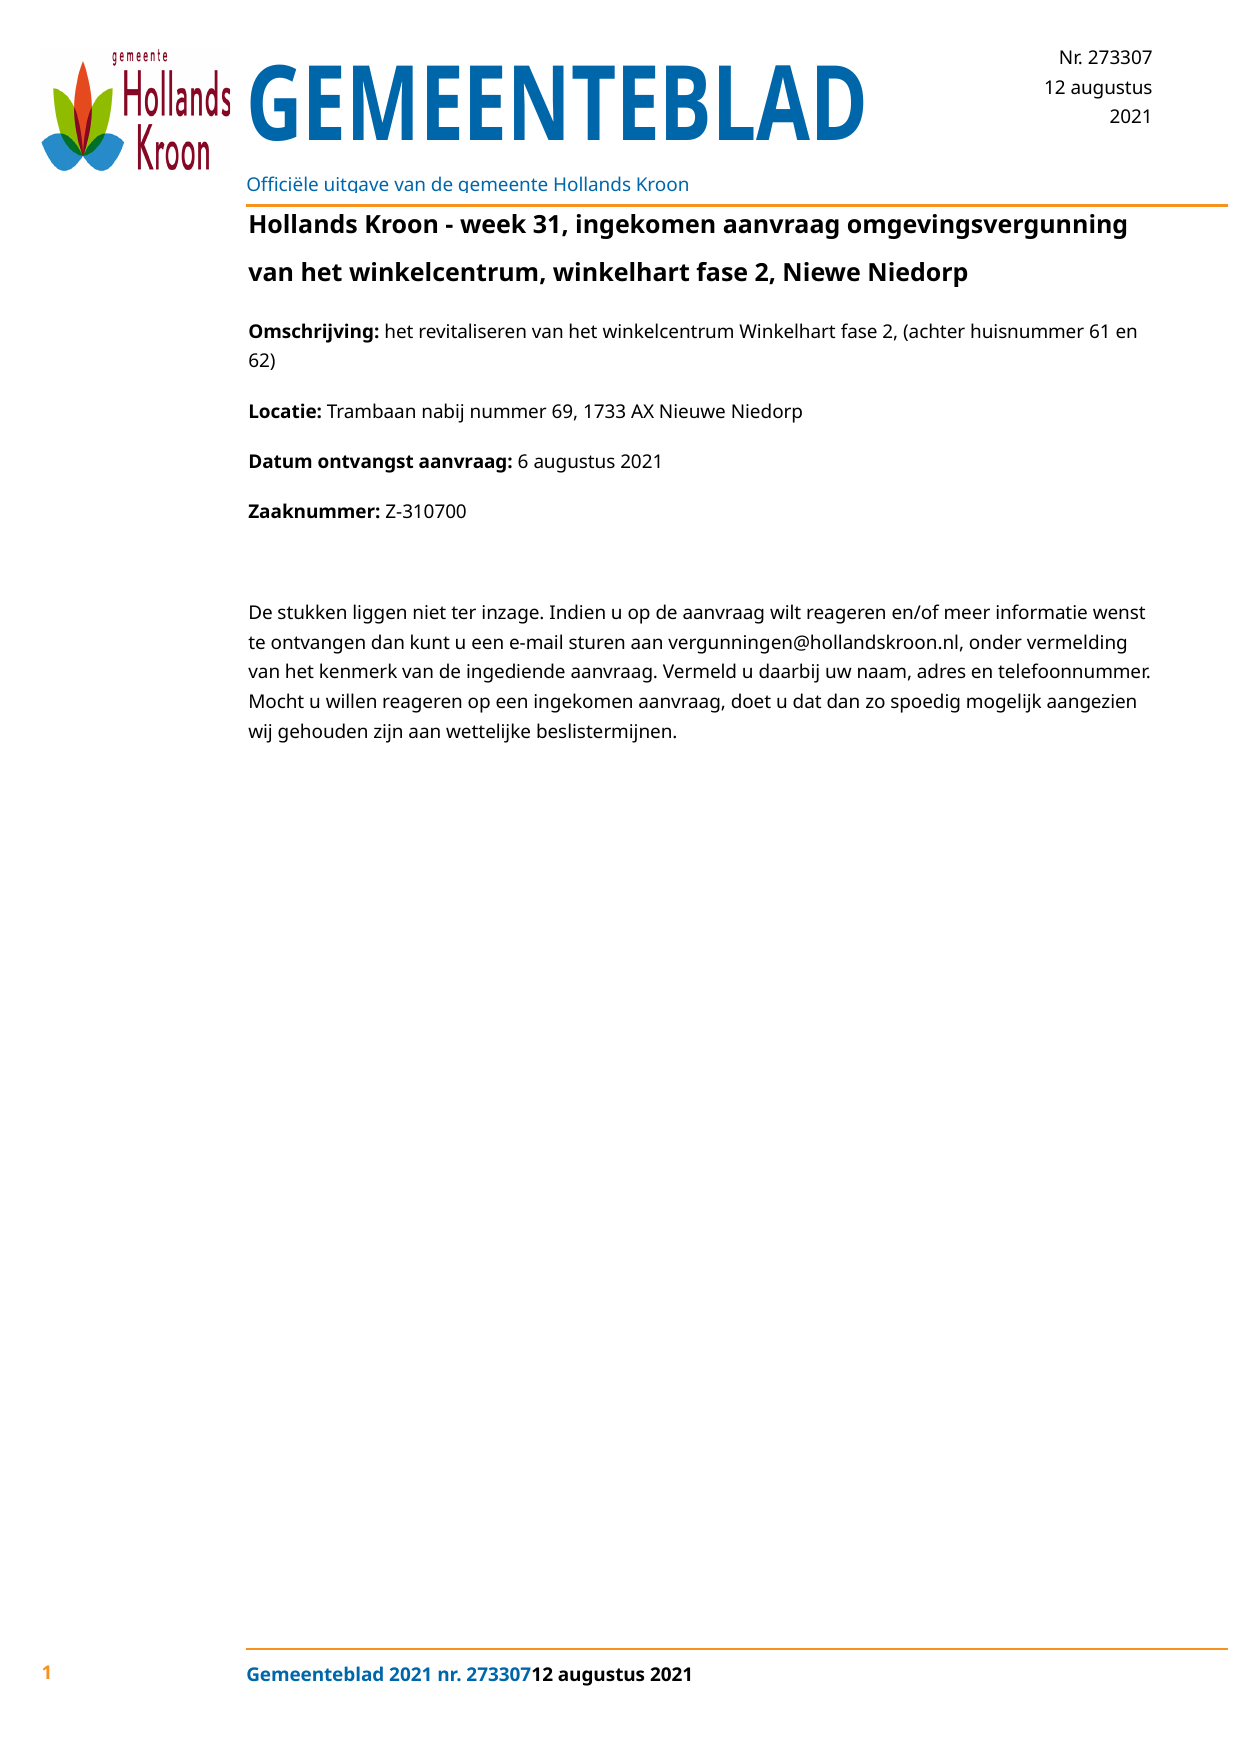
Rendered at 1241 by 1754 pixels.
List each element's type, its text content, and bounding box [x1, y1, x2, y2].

text De stukken liggen niet ter inzage. Indien u op de aanvraag wilt reageren en/of meer informatie wenst te ontvangen dan kunt u een e-mail sturen aan vergunningen@hollandskroon.nl, onder vermelding van het kenmerk van de ingediende aanvraag. Vermeld u daarbij uw naam, adres en telefoonnummer. Mocht u willen reageren op een ingekomen aanvraag, doet u dat dan zo spoedig mogelijk aangezien wij gehouden zijn aan wettelijke beslistermijnen. [248, 599, 1152, 744]
text Locatie: Trambaan nabij nummer 69, 1733 AX Nieuwe Niedorp [248, 398, 1152, 424]
picture [41, 47, 231, 172]
text Datum ontvangst aanvraag: 6 augustus 2021 [248, 448, 1152, 474]
text Omschrijving: het revitaliseren van het winkelcentrum Winkelhart fase 2, (achter huisnummer 61 en 62) [248, 318, 1152, 373]
text Zaaknummer: Z-310700 [248, 499, 1152, 524]
text Hollands Kroon - week 31, ingekomen aanvraag omgevingsvergunning van het winkelcentrum, winkelhart fase 2, Niewe Niedorp [248, 207, 1152, 288]
